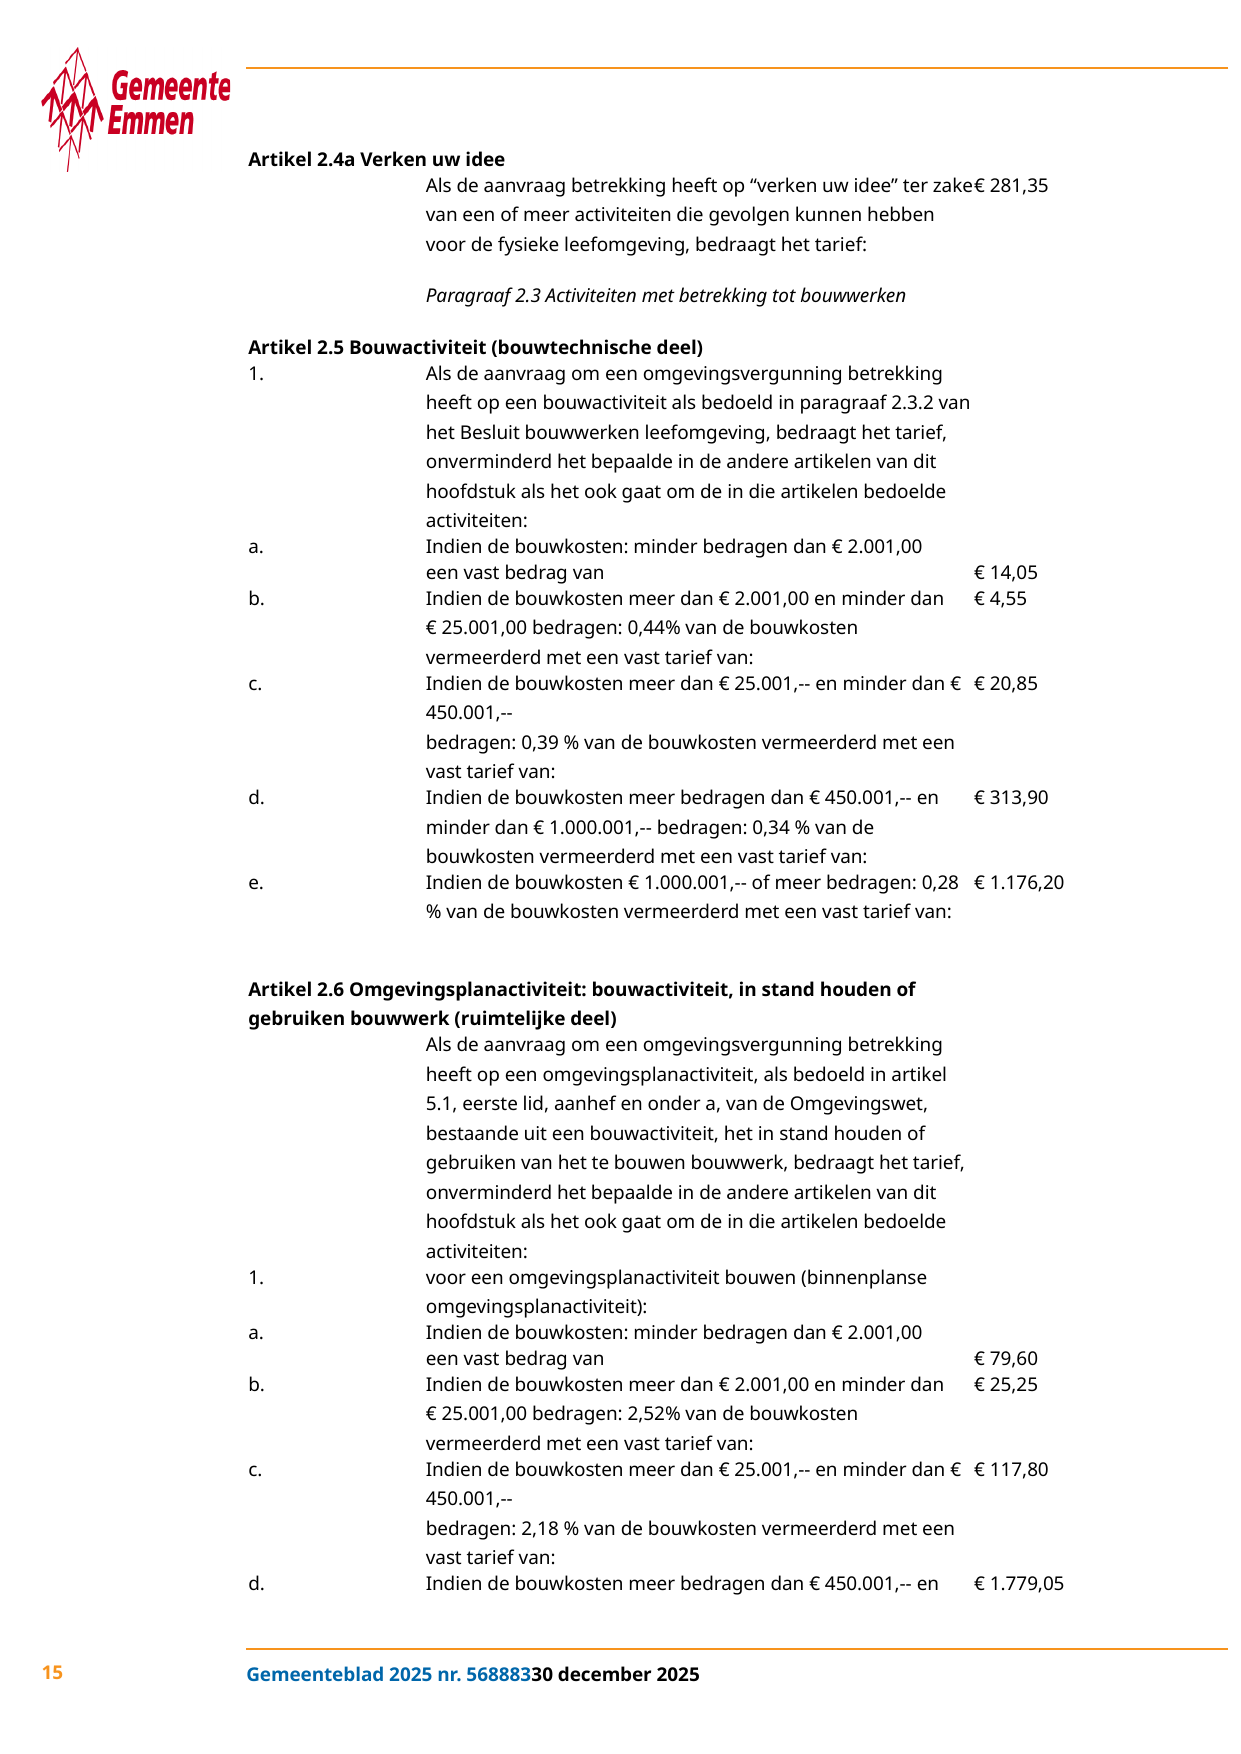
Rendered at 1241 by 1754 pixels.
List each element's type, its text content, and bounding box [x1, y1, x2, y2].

table_cell een vast bedrag van [426, 1345, 974, 1371]
table_cell € 20,85 [974, 670, 1152, 784]
table_cell [974, 1264, 1152, 1319]
table_cell a. [248, 534, 426, 559]
table_cell [248, 121, 426, 146]
table_cell 1. [248, 1264, 426, 1319]
table_cell € 313,90 [974, 784, 1152, 869]
table_cell [974, 308, 1152, 334]
table_cell € 1.176,20 [974, 869, 1152, 924]
table_cell voor een omgevingsplanactiviteit bouwen (binnenplanse omgevingsplanactiviteit): [426, 1264, 974, 1319]
table_cell [974, 257, 1152, 283]
table_cell € 14,05 [974, 559, 1152, 585]
table_cell [974, 534, 1152, 559]
table_cell [426, 121, 974, 146]
table_cell Indien de bouwkosten: minder bedragen dan € 2.001,00 [426, 534, 974, 559]
table_cell [974, 360, 1152, 533]
table_cell e. [248, 869, 426, 924]
table_cell [974, 925, 1152, 950]
table_cell [974, 334, 1152, 360]
table_cell [426, 257, 974, 283]
table_cell [974, 146, 1152, 172]
table_cell d. [248, 1570, 426, 1596]
table_cell Paragraaf 2.3 Activiteiten met betrekking tot bouwwerken [426, 283, 974, 308]
table_cell [426, 925, 974, 950]
table_cell Als de aanvraag om een omgevingsvergunning betrekking heeft op een bouwactiviteit als bedoeld in paragraaf 2.3.2 van het Besluit bouwwerken leefomgeving, bedraagt het tarief, onverminderd het bepaalde in de andere artikelen van dit hoofdstuk als het ook gaat om de in die artikelen bedoelde activiteiten: [426, 360, 974, 533]
table_cell Indien de bouwkosten meer dan € 2.001,00 en minder dan € 25.001,00 bedragen: 0,44% van de bouwkosten vermeerderd met een vast tarief van: [426, 585, 974, 670]
table_cell [248, 95, 426, 121]
table_cell Indien de bouwkosten meer dan € 25.001,-- en minder dan € 450.001,-- bedragen: 0,39 % van de bouwkosten vermeerderd met een vast tarief van: [426, 670, 974, 784]
table_cell € 281,35 [974, 172, 1152, 257]
table_cell c. [248, 1456, 426, 1570]
table_cell a. [248, 1319, 426, 1345]
table_cell [974, 1319, 1152, 1345]
table_cell [248, 172, 426, 257]
table_cell Artikel 2.6 Omgevingsplanactiviteit: bouwactiviteit, in stand houden of gebruiken bouwwerk (ruimtelijke deel) [248, 976, 974, 1031]
table_cell [248, 925, 426, 950]
table_cell [248, 308, 426, 334]
table_cell € 1.779,05 [974, 1570, 1152, 1596]
table_cell Indien de bouwkosten meer dan € 25.001,-- en minder dan € 450.001,-- bedragen: 2,18 % van de bouwkosten vermeerderd met een vast tarief van: [426, 1456, 974, 1570]
table_cell b. [248, 1371, 426, 1456]
table_cell [248, 1031, 426, 1264]
table_cell € 25,25 [974, 1371, 1152, 1456]
table_cell Indien de bouwkosten meer bedragen dan € 450.001,-- en [426, 1570, 974, 1596]
table_cell 1. [248, 360, 426, 533]
table_cell Artikel 2.5 Bouwactiviteit (bouwtechnische deel) [248, 334, 974, 360]
picture [41, 47, 231, 172]
table_cell Als de aanvraag betrekking heeft op “verken uw idee” ter zake van een of meer activiteiten die gevolgen kunnen hebben voor de fysieke leefomgeving, bedraagt het tarief: [426, 172, 974, 257]
table_cell Indien de bouwkosten € 1.000.001,-- of meer bedragen: 0,28 % van de bouwkosten vermeerderd met een vast tarief van: [426, 869, 974, 924]
table_cell [974, 950, 1152, 976]
table_cell [248, 950, 426, 976]
table_cell d. [248, 784, 426, 869]
table_cell [426, 308, 974, 334]
table_cell Indien de bouwkosten: minder bedragen dan € 2.001,00 [426, 1319, 974, 1345]
table_cell Indien de bouwkosten meer bedragen dan € 450.001,-- en minder dan € 1.000.001,-- bedragen: 0,34 % van de bouwkosten vermeerderd met een vast tarief van: [426, 784, 974, 869]
table_cell [974, 976, 1152, 1031]
table_cell [426, 95, 974, 121]
table_cell b. [248, 585, 426, 670]
table_cell Indien de bouwkosten meer dan € 2.001,00 en minder dan € 25.001,00 bedragen: 2,52% van de bouwkosten vermeerderd met een vast tarief van: [426, 1371, 974, 1456]
table_cell € 4,55 [974, 585, 1152, 670]
table_cell c. [248, 670, 426, 784]
table_cell [974, 121, 1152, 146]
table_cell [248, 1345, 426, 1371]
table_cell [974, 1031, 1152, 1264]
table_cell € 117,80 [974, 1456, 1152, 1570]
table_cell [248, 283, 426, 308]
table_cell [974, 95, 1152, 121]
table_cell een vast bedrag van [426, 559, 974, 585]
table_cell Artikel 2.4a Verken uw idee [248, 146, 974, 172]
table_cell [248, 257, 426, 283]
table_cell Als de aanvraag om een omgevingsvergunning betrekking heeft op een omgevingsplanactiviteit, als bedoeld in artikel 5.1, eerste lid, aanhef en onder a, van de Omgevingswet, bestaande uit een bouwactiviteit, het in stand houden of gebruiken van het te bouwen bouwwerk, bedraagt het tarief, onverminderd het bepaalde in de andere artikelen van dit hoofdstuk als het ook gaat om de in die artikelen bedoelde activiteiten: [426, 1031, 974, 1264]
table_cell [974, 283, 1152, 308]
table_cell € 79,60 [974, 1345, 1152, 1371]
table_cell [248, 559, 426, 585]
table_cell [426, 950, 974, 976]
